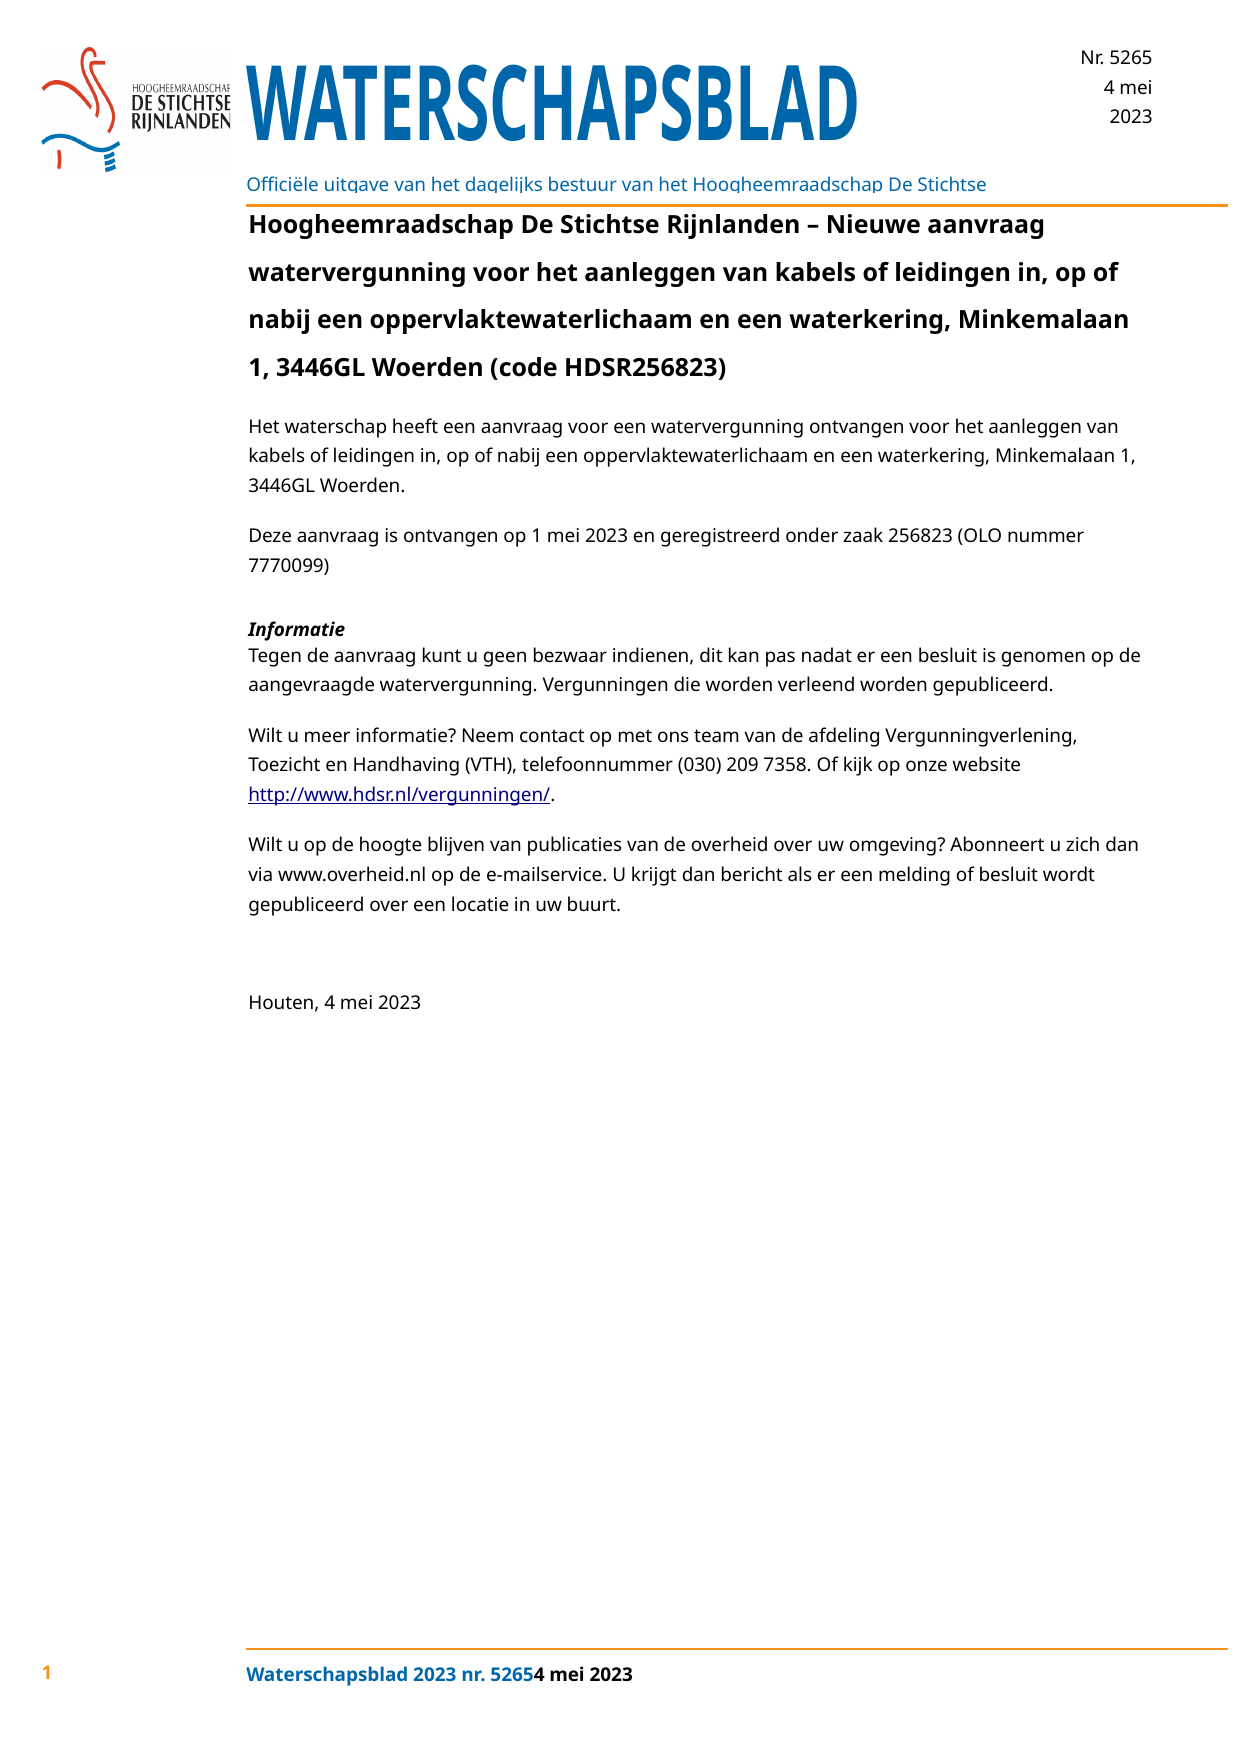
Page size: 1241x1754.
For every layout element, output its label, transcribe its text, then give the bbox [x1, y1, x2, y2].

text Tegen de aanvraag kunt u geen bezwaar indienen, dit kan pas nadat er een besluit is genomen op de aangevraagde watervergunning. Vergunningen die worden verleend worden gepubliceerd. [248, 642, 1152, 697]
text Hoogheemraadschap De Stichtse Rijnlanden – Nieuwe aanvraag watervergunning voor het aanleggen van kabels of leidingen in, op of nabij een oppervlaktewaterlichaam en een waterkering, Minkemalaan 1, 3446GL Woerden (code HDSR256823) [248, 207, 1152, 384]
text Deze aanvraag is ontvangen op 1 mei 2023 en geregistreerd onder zaak 256823 (OLO nummer 7770099) [248, 523, 1152, 578]
picture [41, 47, 231, 172]
text Het waterschap heeft een aanvraag voor een watervergunning ontvangen voor het aanleggen van kabels of leidingen in, op of nabij een oppervlaktewaterlichaam en een waterkering, Minkemalaan 1, 3446GL Woerden. [248, 413, 1152, 498]
text Informatie [248, 616, 1152, 642]
text Wilt u meer informatie? Neem contact op met ons team van de afdeling Vergunningverlening, Toezicht en Handhaving (VTH), telefoonnummer (030) 209 7358. Of kijk op onze website http://www.hdsr.nl/vergunningen/. [248, 722, 1152, 807]
text Houten, 4 mei 2023 [248, 989, 1152, 1015]
text Wilt u op de hoogte blijven van publicaties van de overheid over uw omgeving? Abonneert u zich dan via www.overheid.nl op de e-mailservice. U krijgt dan bericht als er een melding of besluit wordt gepubliceerd over een locatie in uw buurt. [248, 832, 1152, 916]
